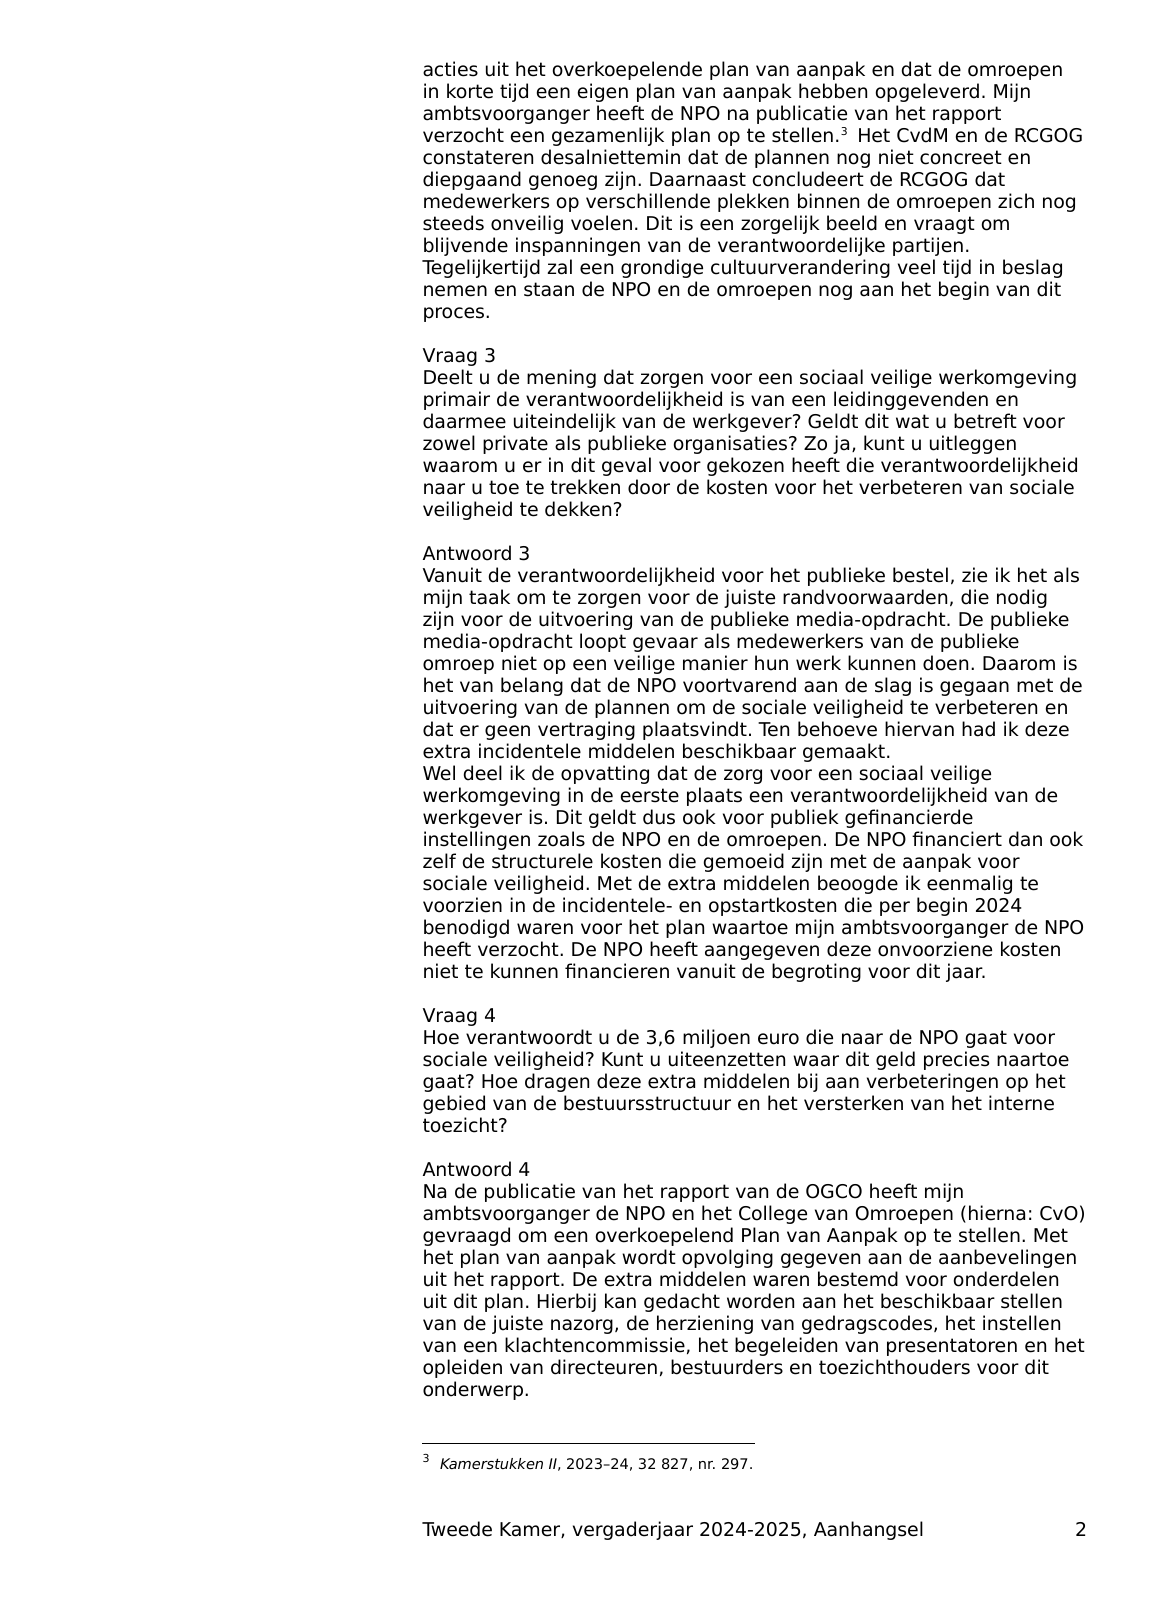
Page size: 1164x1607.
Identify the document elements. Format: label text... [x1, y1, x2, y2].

text Vraag 3 [422, 345, 1087, 367]
text Vraag 4 [422, 1005, 1087, 1027]
text Antwoord 3 [422, 543, 1087, 565]
text Vanuit de verantwoordelijkheid voor het publieke bestel, zie ik het als mijn taak om te zorgen voor de juiste randvoorwaarden, die nodig zijn voor de uitvoering van de publieke media-opdracht. De publieke media-opdracht loopt gevaar als medewerkers van de publieke omroep niet op een veilige manier hun werk kunnen doen. Daarom is het van belang dat de NPO voortvarend aan de slag is gegaan met de uitvoering van de plannen om de sociale veiligheid te verbeteren en dat er geen vertraging plaatsvindt. Ten behoeve hiervan had ik deze extra incidentele middelen beschikbaar gemaakt. [422, 565, 1087, 763]
text acties uit het overkoepelende plan van aanpak en dat de omroepen in korte tijd een eigen plan van aanpak hebben opgeleverd. Mijn ambtsvoorganger heeft de NPO na publicatie van het rapport verzocht een gezamenlijk plan op te stellen. Het CvdM en de RCGOG constateren desalniettemin dat de plannen nog niet concreet en diepgaand genoeg zijn. Daarnaast concludeert de RCGOG dat medewerkers op verschillende plekken binnen de omroepen zich nog steeds onveilig voelen. Dit is een zorgelijk beeld en vraagt om blijvende inspanningen van de verantwoordelijke partijen. Tegelijkertijd zal een grondige cultuurverandering veel tijd in beslag nemen en staan de NPO en de omroepen nog aan het begin van dit proces. [422, 59, 1087, 323]
text Antwoord 4 [422, 1159, 1087, 1181]
text Kamerstukken II, 2023–24, 32 827, nr. 297. [422, 1452, 1087, 1474]
text Na de publicatie van het rapport van de OGCO heeft mijn ambtsvoorganger de NPO en het College van Omroepen (hierna: CvO) gevraagd om een overkoepelend Plan van Aanpak op te stellen. Met het plan van aanpak wordt opvolging gegeven aan de aanbevelingen uit het rapport. De extra middelen waren bestemd voor onderdelen uit dit plan. Hierbij kan gedacht worden aan het beschikbaar stellen van de juiste nazorg, de herziening van gedragscodes, het instellen van een klachtencommissie, het begeleiden van presentatoren en het opleiden van directeuren, bestuurders en toezichthouders voor dit onderwerp. [422, 1181, 1087, 1401]
text Hoe verantwoordt u de 3,6 miljoen euro die naar de NPO gaat voor sociale veiligheid? Kunt u uiteenzetten waar dit geld precies naartoe gaat? Hoe dragen deze extra middelen bij aan verbeteringen op het gebied van de bestuursstructuur en het versterken van het interne toezicht? [422, 1027, 1087, 1137]
text Wel deel ik de opvatting dat de zorg voor een sociaal veilige werkomgeving in de eerste plaats een verantwoordelijkheid van de werkgever is. Dit geldt dus ook voor publiek gefinancierde instellingen zoals de NPO en de omroepen. De NPO financiert dan ook zelf de structurele kosten die gemoeid zijn met de aanpak voor sociale veiligheid. Met de extra middelen beoogde ik eenmalig te voorzien in de incidentele- en opstartkosten die per begin 2024 benodigd waren voor het plan waartoe mijn ambtsvoorganger de NPO heeft verzocht. De NPO heeft aangegeven deze onvoorziene kosten niet te kunnen financieren vanuit de begroting voor dit jaar. [422, 763, 1087, 983]
text Deelt u de mening dat zorgen voor een sociaal veilige werkomgeving primair de verantwoordelijkheid is van een leidinggevenden en daarmee uiteindelijk van de werkgever? Geldt dit wat u betreft voor zowel private als publieke organisaties? Zo ja, kunt u uitleggen waarom u er in dit geval voor gekozen heeft die verantwoordelijkheid naar u toe te trekken door de kosten voor het verbeteren van sociale veiligheid te dekken? [422, 367, 1087, 521]
